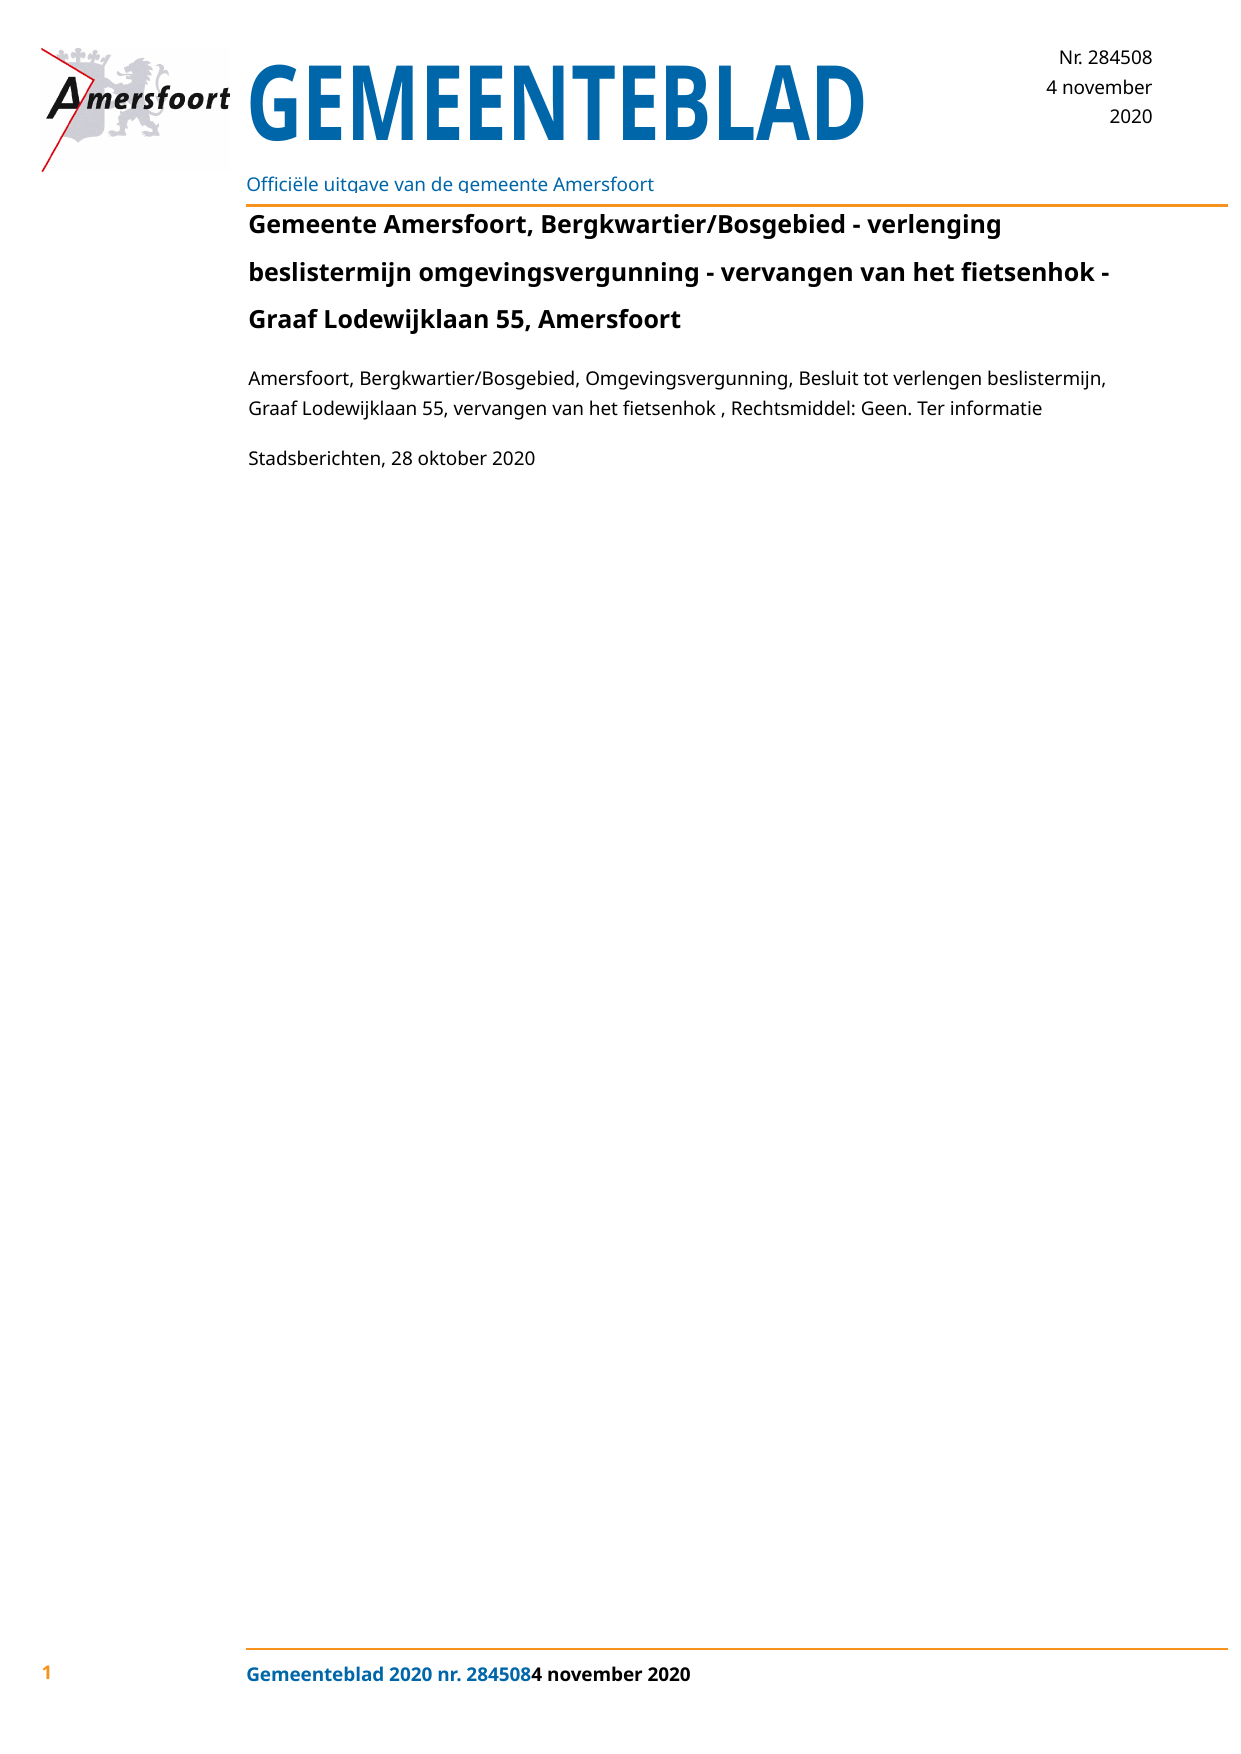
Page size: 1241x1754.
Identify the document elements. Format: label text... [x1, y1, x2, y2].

text Gemeente Amersfoort, Bergkwartier/Bosgebied - verlenging beslistermijn omgevingsvergunning - vervangen van het fietsenhok - Graaf Lodewijklaan 55, Amersfoort [248, 207, 1152, 336]
picture [41, 47, 231, 172]
text Stadsberichten, 28 oktober 2020 [248, 446, 1152, 471]
text Amersfoort, Bergkwartier/Bosgebied, Omgevingsvergunning, Besluit tot verlengen beslistermijn, Graaf Lodewijklaan 55, vervangen van het fietsenhok , Rechtsmiddel: Geen. Ter informatie [248, 366, 1152, 421]
